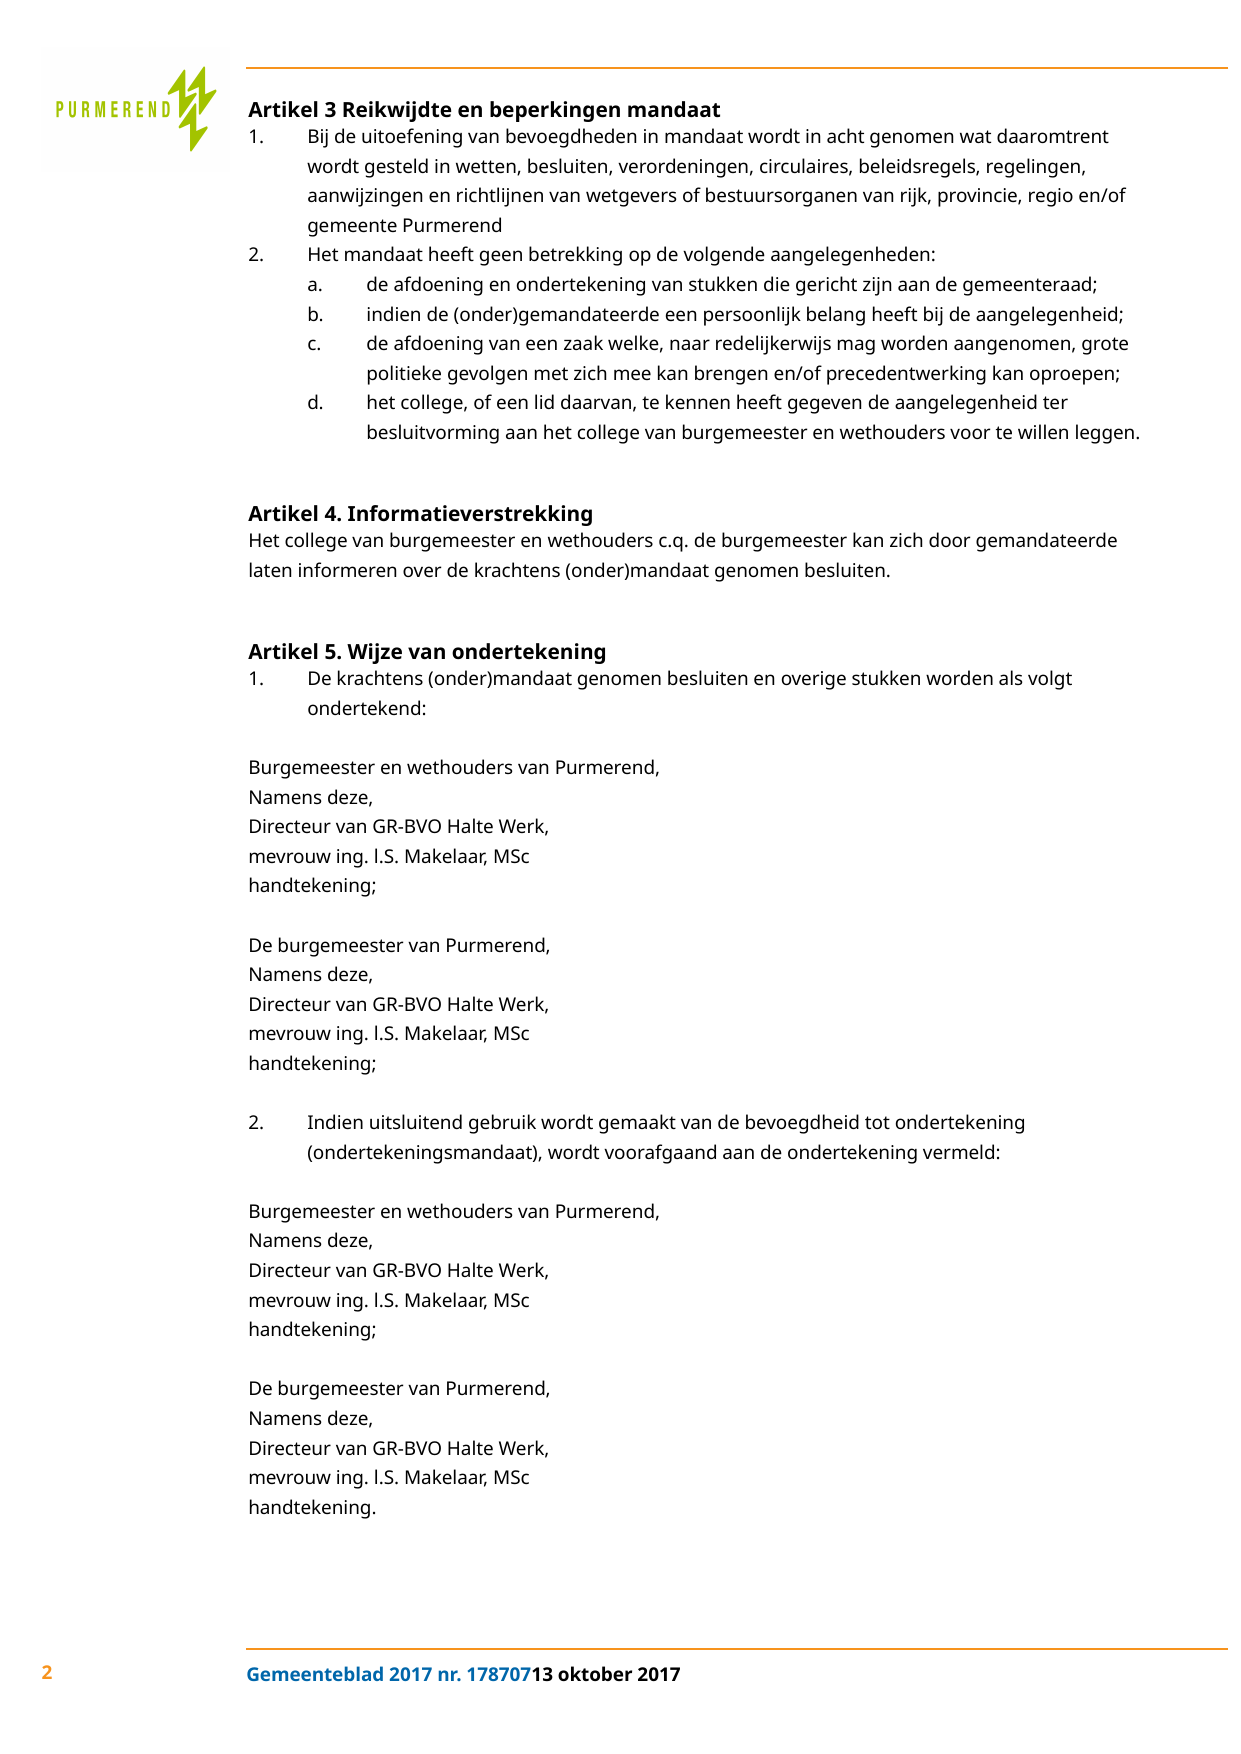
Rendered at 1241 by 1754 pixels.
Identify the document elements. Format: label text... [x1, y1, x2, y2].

text Directeur van GR-BVO Halte Werk, [248, 813, 1152, 839]
text Directeur van GR-BVO Halte Werk, [248, 1435, 1152, 1460]
text mevrouw ing. l.S. Makelaar, MSc [248, 843, 1152, 869]
text Artikel 5. Wijze van ondertekening [248, 637, 1152, 666]
text mevrouw ing. l.S. Makelaar, MSc [248, 1464, 1152, 1490]
list het college, of een lid daarvan, te kennen heeft gegeven de aangelegenheid ter besluitvorming aan het college van burgemeester en wethouders voor te willen leggen. [307, 389, 1152, 445]
text Namens deze, [248, 1405, 1152, 1431]
text De burgemeester van Purmerend, [248, 1376, 1152, 1401]
list Het mandaat heeft geen betrekking op de volgende aangelegenheden: [248, 242, 1152, 267]
list de afdoening en ondertekening van stukken die gericht zijn aan de gemeenteraad; [307, 271, 1152, 297]
text handtekening; [248, 1050, 1152, 1076]
text mevrouw ing. l.S. Makelaar, MSc [248, 1021, 1152, 1046]
text Directeur van GR-BVO Halte Werk, [248, 1257, 1152, 1283]
list Bij de uitoefening van bevoegdheden in mandaat wordt in acht genomen wat daaromtrent wordt gesteld in wetten, besluiten, verordeningen, circulaires, beleidsregels, regelingen, aanwijzingen en richtlijnen van wetgevers of bestuursorganen van rijk, provincie, regio en/of gemeente Purmerend [248, 123, 1152, 238]
text Directeur van GR-BVO Halte Werk, [248, 991, 1152, 1017]
text Het college van burgemeester en wethouders c.q. de burgemeester kan zich door gemandateerde laten informeren over de krachtens (onder)mandaat genomen besluiten. [248, 527, 1152, 583]
text Namens deze, [248, 1228, 1152, 1253]
text Burgemeester en wethouders van Purmerend, [248, 754, 1152, 780]
text Namens deze, [248, 961, 1152, 987]
text Burgemeester en wethouders van Purmerend, [248, 1198, 1152, 1224]
text Artikel 4. Informatieverstrekking [248, 499, 1152, 527]
list Indien uitsluitend gebruik wordt gemaakt van de bevoegdheid tot ondertekening (ondertekeningsmandaat), wordt voorafgaand aan de ondertekening vermeld: [248, 1109, 1152, 1164]
picture [41, 47, 231, 172]
text De burgemeester van Purmerend, [248, 932, 1152, 957]
text handtekening; [248, 873, 1152, 898]
list indien de (onder)gemandateerde een persoonlijk belang heeft bij de aangelegenheid; [307, 301, 1152, 326]
list de afdoening van een zaak welke, naar redelijkerwijs mag worden aangenomen, grote politieke gevolgen met zich mee kan brengen en/of precedentwerking kan oproepen; [307, 330, 1152, 386]
text handtekening; [248, 1316, 1152, 1342]
text Namens deze, [248, 784, 1152, 809]
text Artikel 3 Reikwijdte en beperkingen mandaat [248, 95, 1152, 123]
list De krachtens (onder)mandaat genomen besluiten en overige stukken worden als volgt ondertekend: [248, 666, 1152, 721]
text mevrouw ing. l.S. Makelaar, MSc [248, 1287, 1152, 1312]
text handtekening. [248, 1494, 1152, 1519]
